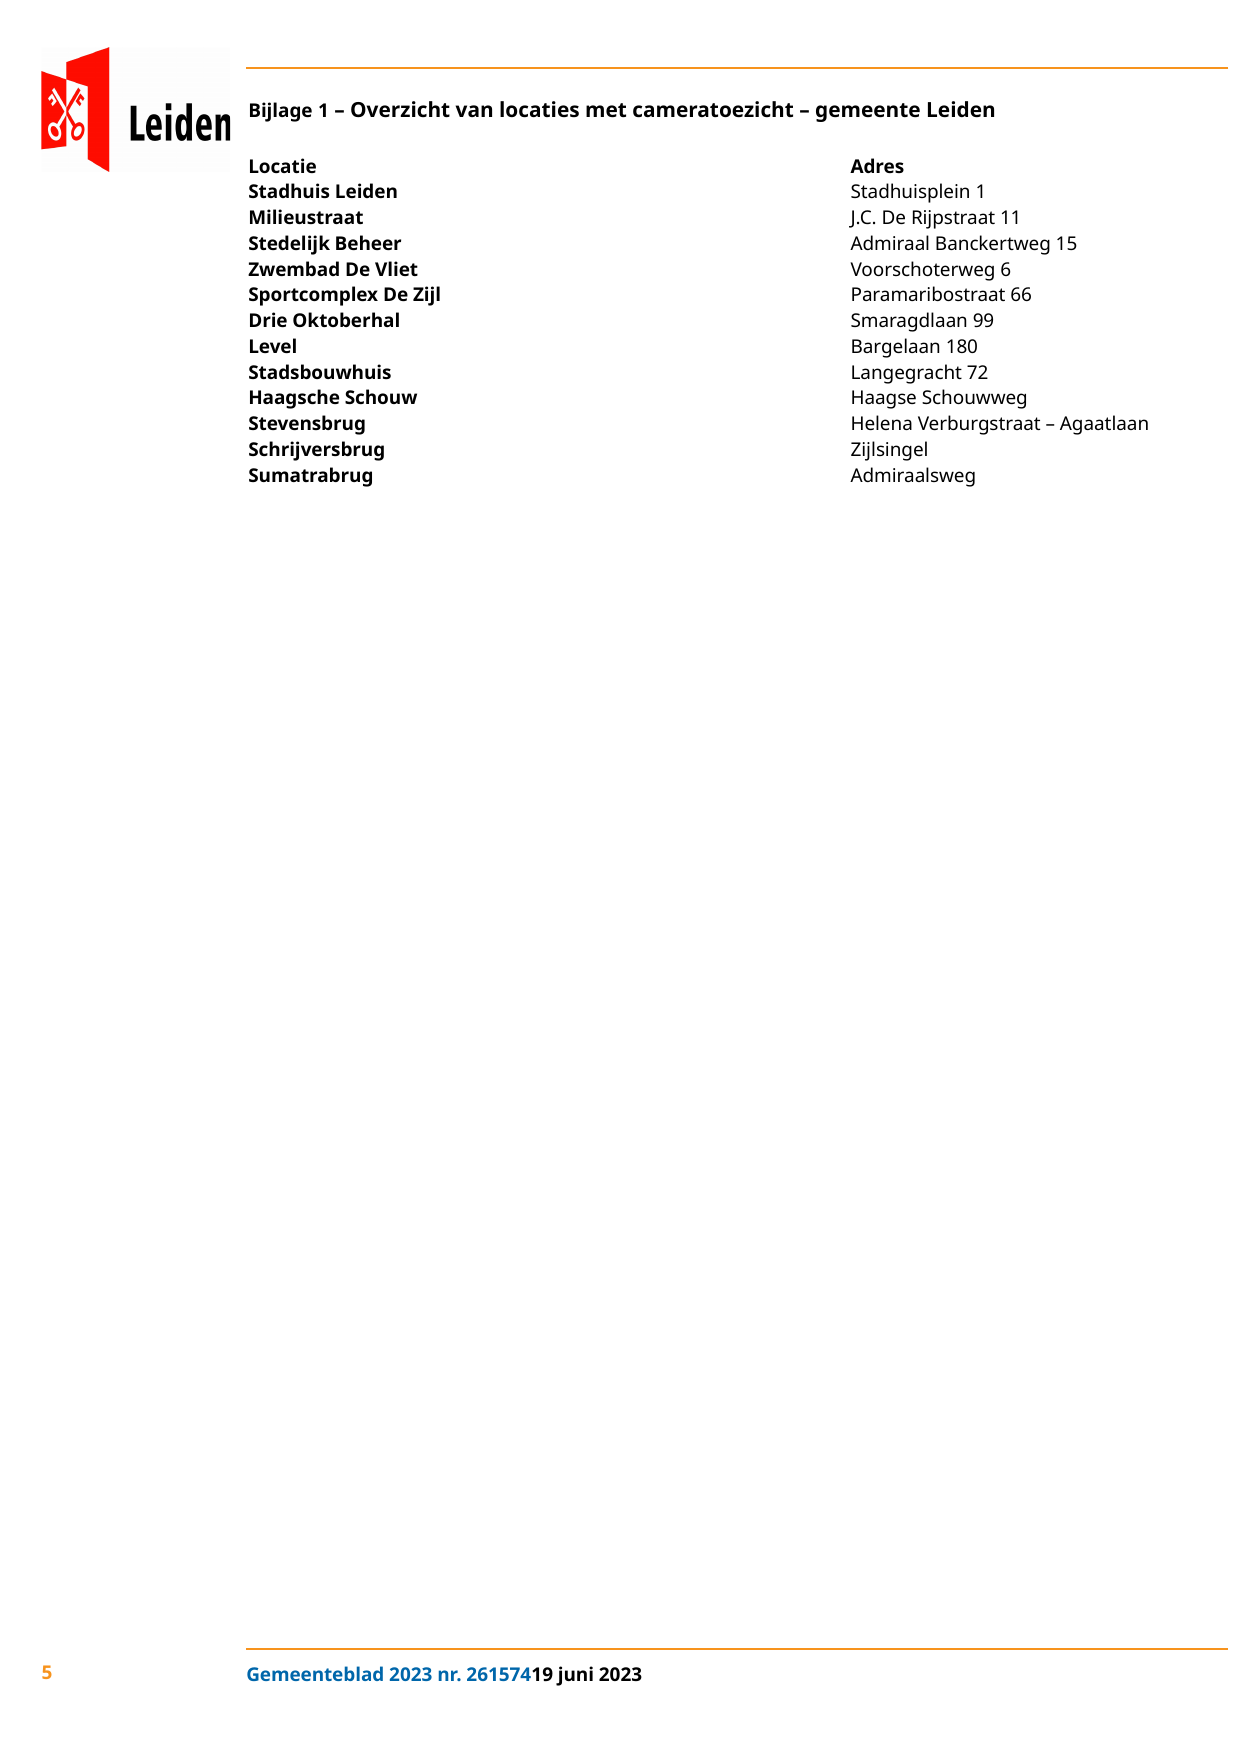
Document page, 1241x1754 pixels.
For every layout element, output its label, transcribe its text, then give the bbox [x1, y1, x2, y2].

table_cell Milieustraat [248, 205, 850, 230]
table_cell Stadhuis Leiden [248, 179, 850, 204]
table_cell Sportcomplex De Zijl [248, 282, 850, 307]
table_cell Haagse Schouwweg [850, 385, 1152, 410]
table_cell Stedelijk Beheer [248, 230, 850, 256]
text Bijlage 1 – Overzicht van locaties met cameratoezicht – gemeente Leiden [248, 95, 1152, 123]
table_header Locatie [248, 153, 850, 179]
table_cell Admiraalsweg [850, 462, 1152, 487]
table_cell Stadhuisplein 1 [850, 179, 1152, 204]
picture [41, 47, 231, 172]
table_cell Zwembad De Vliet [248, 256, 850, 282]
table_cell Paramaribostraat 66 [850, 282, 1152, 307]
table_cell Zijlsingel [850, 436, 1152, 462]
table_cell Langegracht 72 [850, 359, 1152, 384]
table_cell Bargelaan 180 [850, 333, 1152, 359]
table_cell Schrijversbrug [248, 436, 850, 462]
table_cell Sumatrabrug [248, 462, 850, 487]
table_cell Stevensbrug [248, 410, 850, 436]
table_cell Voorschoterweg 6 [850, 256, 1152, 282]
table_cell Helena Verburgstraat – Agaatlaan [850, 410, 1152, 436]
table_cell Smaragdlaan 99 [850, 308, 1152, 333]
table_cell Haagsche Schouw [248, 385, 850, 410]
table_cell Stadsbouwhuis [248, 359, 850, 384]
table_cell Admiraal Banckertweg 15 [850, 230, 1152, 256]
table_cell Drie Oktoberhal [248, 308, 850, 333]
table_header Adres [850, 153, 1152, 179]
table_cell Level [248, 333, 850, 359]
table_cell J.C. De Rijpstraat 11 [850, 205, 1152, 230]
